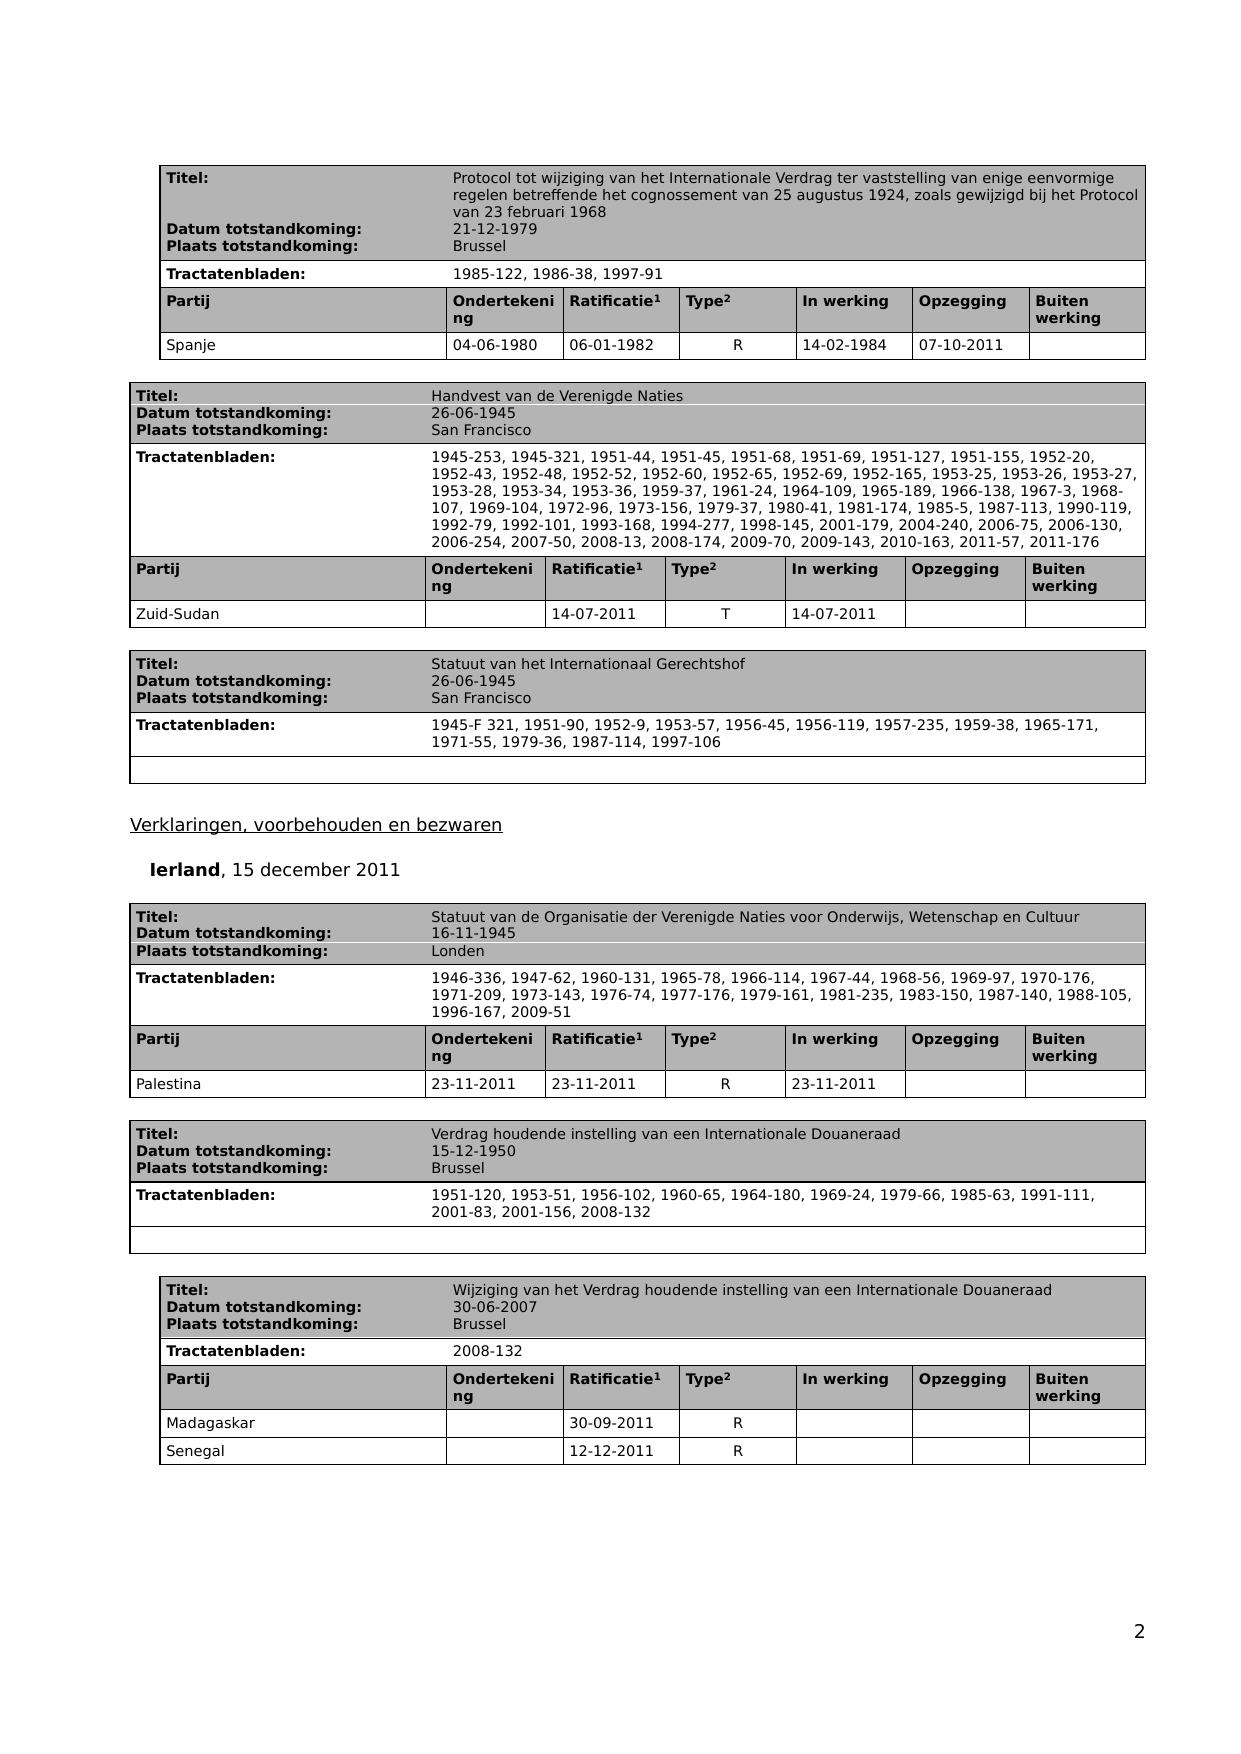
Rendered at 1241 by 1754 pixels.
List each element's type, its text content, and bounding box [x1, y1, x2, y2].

table_cell Ratificatie1 [546, 1026, 665, 1070]
table_header Verdrag houdende instelling van een Internationale Douaneraad [425, 1121, 1145, 1143]
table_cell Type2 [680, 288, 796, 332]
table_cell 21-12-1979 [447, 221, 1145, 238]
table_cell Partij [161, 1366, 446, 1409]
table_cell [1030, 1410, 1145, 1437]
table_cell 26-06-1945 [425, 405, 1145, 422]
table_cell R [680, 1438, 796, 1464]
table_cell Spanje [161, 333, 446, 359]
table_cell R [680, 1410, 796, 1437]
table_cell 23-11-2011 [786, 1071, 905, 1097]
table_cell [131, 1227, 1145, 1253]
table_header Titel: [131, 383, 425, 404]
table_cell In werking [786, 557, 905, 600]
table_cell 30-06-2007 [447, 1299, 1145, 1316]
table_cell Tractatenbladen: [131, 1183, 425, 1226]
table_cell T [666, 601, 785, 627]
table_cell Partij [131, 1026, 425, 1070]
table_cell Plaats totstandkoming: [131, 422, 425, 443]
table_cell Tractatenbladen: [161, 261, 447, 287]
table_cell Brussel [447, 238, 1145, 260]
table_cell 15-12-1950 [425, 1143, 1145, 1160]
table_cell Tractatenbladen: [131, 713, 425, 756]
table_cell Ondertekening [447, 1366, 563, 1409]
table_cell [913, 1410, 1029, 1437]
table_cell Opzegging [913, 288, 1029, 332]
table_cell Tractatenbladen: [131, 444, 425, 556]
table_cell Partij [161, 288, 446, 332]
table_header Titel: [131, 1121, 425, 1143]
table_cell In werking [797, 1366, 912, 1409]
table_cell Datum totstandkoming: [161, 1299, 447, 1316]
table_cell Ondertekening [426, 557, 545, 600]
table_cell [1026, 1071, 1145, 1097]
text Ierland, 15 december 2011 [130, 860, 1146, 881]
table_cell Ondertekening [447, 288, 563, 332]
table_cell Brussel [447, 1316, 1145, 1337]
table_cell [1026, 601, 1145, 627]
subtitle Verklaringen, voorbehouden en bezwaren [130, 814, 1146, 835]
table_cell [131, 757, 1145, 783]
table_cell Datum totstandkoming: [131, 1143, 425, 1160]
table_header Titel: [161, 1277, 447, 1299]
table_cell 12-12-2011 [564, 1438, 679, 1464]
table_cell Plaats totstandkoming: [131, 690, 425, 712]
table_cell 1951-120, 1953-51, 1956-102, 1960-65, 1964-180, 1969-24, 1979-66, 1985-63, 1991-111, 2001-83, 2001-156, 2008-132 [425, 1183, 1145, 1226]
table_cell Opzegging [906, 557, 1025, 600]
table_cell Datum totstandkoming: [131, 925, 425, 942]
table_cell Zuid-Sudan [131, 601, 425, 627]
table_cell 06-01-1982 [564, 333, 679, 359]
table_cell [1030, 333, 1145, 359]
table_header Wijziging van het Verdrag houdende instelling van een Internationale Douaneraad [447, 1277, 1145, 1299]
table_cell Opzegging [906, 1026, 1025, 1070]
table_cell Palestina [131, 1071, 425, 1097]
table_cell R [680, 333, 796, 359]
table_cell Ratificatie1 [564, 1366, 679, 1409]
table_cell Ratificatie1 [546, 557, 665, 600]
table_cell 23-11-2011 [426, 1071, 545, 1097]
table_header Protocol tot wijziging van het Internationale Verdrag ter vaststelling van enige eenvormige regelen betreffende het cognossement van 25 augustus 1924, zoals gewijzigd bij het Protocol van 23 februari 1968 [447, 166, 1145, 221]
table_cell Partij [131, 557, 425, 600]
table_cell 1945-253, 1945-321, 1951-44, 1951-45, 1951-68, 1951-69, 1951-127, 1951-155, 1952-20, 1952-43, 1952-48, 1952-52, 1952-60, 1952-65, 1952-69, 1952-165, 1953-25, 1953-26, 1953-27, 1953-28, 1953-34, 1953-36, 1959-37, 1961-24, 1964-109, 1965-189, 1966-138, 1967-3, 1968-107, 1969-104, 1972-96, 1973-156, 1979-37, 1980-41, 1981-174, 1985-5, 1987-113, 1990-119, 1992-79, 1992-101, 1993-168, 1994-277, 1998-145, 2001-179, 2004-240, 2006-75, 2006-130, 2006-254, 2007-50, 2008-13, 2008-174, 2009-70, 2009-143, 2010-163, 2011-57, 2011-176 [425, 444, 1145, 556]
table_cell 14-07-2011 [786, 601, 905, 627]
table_cell 2008-132 [447, 1339, 1145, 1365]
table_cell [447, 1438, 563, 1464]
table_cell Buiten werking [1030, 1366, 1145, 1409]
table_cell [913, 1438, 1029, 1464]
table_cell [906, 601, 1025, 627]
table_cell Plaats totstandkoming: [131, 943, 425, 964]
table_cell Madagaskar [161, 1410, 446, 1437]
table_cell San Francisco [425, 422, 1145, 443]
table_cell 14-02-1984 [797, 333, 912, 359]
table_cell Buiten werking [1026, 1026, 1145, 1070]
table_cell [797, 1410, 912, 1437]
table_cell Senegal [161, 1438, 446, 1464]
table_cell Datum totstandkoming: [131, 405, 425, 422]
table_cell Londen [425, 943, 1145, 964]
table_cell 30-09-2011 [564, 1410, 679, 1437]
table_header Titel: [131, 904, 425, 925]
table_cell 14-07-2011 [546, 601, 665, 627]
table_cell Opzegging [913, 1366, 1029, 1409]
table_cell Plaats totstandkoming: [161, 1316, 447, 1337]
table_cell Ondertekening [426, 1026, 545, 1070]
table_cell 23-11-2011 [546, 1071, 665, 1097]
table_cell Type2 [680, 1366, 796, 1409]
table_cell 1985-122, 1986-38, 1997-91 [447, 261, 1145, 287]
table_cell Buiten werking [1030, 288, 1145, 332]
table_cell Plaats totstandkoming: [161, 238, 447, 260]
table_cell Plaats totstandkoming: [131, 1160, 425, 1181]
table_header Handvest van de Verenigde Naties [425, 383, 1145, 404]
table_cell [906, 1071, 1025, 1097]
table_cell [426, 601, 545, 627]
table_cell 1945-F 321, 1951-90, 1952-9, 1953-57, 1956-45, 1956-119, 1957-235, 1959-38, 1965-171, 1971-55, 1979-36, 1987-114, 1997-106 [425, 713, 1145, 756]
table_cell Buiten werking [1026, 557, 1145, 600]
table_cell Tractatenbladen: [161, 1339, 447, 1365]
table_header Titel: [161, 166, 447, 221]
table_cell Tractatenbladen: [131, 965, 425, 1025]
table_cell [1030, 1438, 1145, 1464]
table_cell Datum totstandkoming: [131, 673, 425, 690]
table_cell 26-06-1945 [425, 673, 1145, 690]
table_cell Type2 [666, 557, 785, 600]
table_cell San Francisco [425, 690, 1145, 712]
table_cell In werking [786, 1026, 905, 1070]
table_cell Datum totstandkoming: [161, 221, 447, 238]
table_cell Ratificatie1 [564, 288, 679, 332]
table_header Statuut van het Internationaal Gerechtshof [425, 651, 1145, 673]
table_cell 1946-336, 1947-62, 1960-131, 1965-78, 1966-114, 1967-44, 1968-56, 1969-97, 1970-176, 1971-209, 1973-143, 1976-74, 1977-176, 1979-161, 1981-235, 1983-150, 1987-140, 1988-105, 1996-167, 2009-51 [425, 965, 1145, 1025]
table_cell 16-11-1945 [425, 925, 1145, 942]
table_cell In werking [797, 288, 912, 332]
table_cell [797, 1438, 912, 1464]
table_cell Brussel [425, 1160, 1145, 1181]
table_cell [447, 1410, 563, 1437]
table_cell R [666, 1071, 785, 1097]
table_cell 07-10-2011 [913, 333, 1029, 359]
table_header Titel: [131, 651, 425, 673]
table_cell 04-06-1980 [447, 333, 563, 359]
table_cell Type2 [666, 1026, 785, 1070]
table_header Statuut van de Organisatie der Verenigde Naties voor Onderwijs, Wetenschap en Cultuur [425, 904, 1145, 925]
